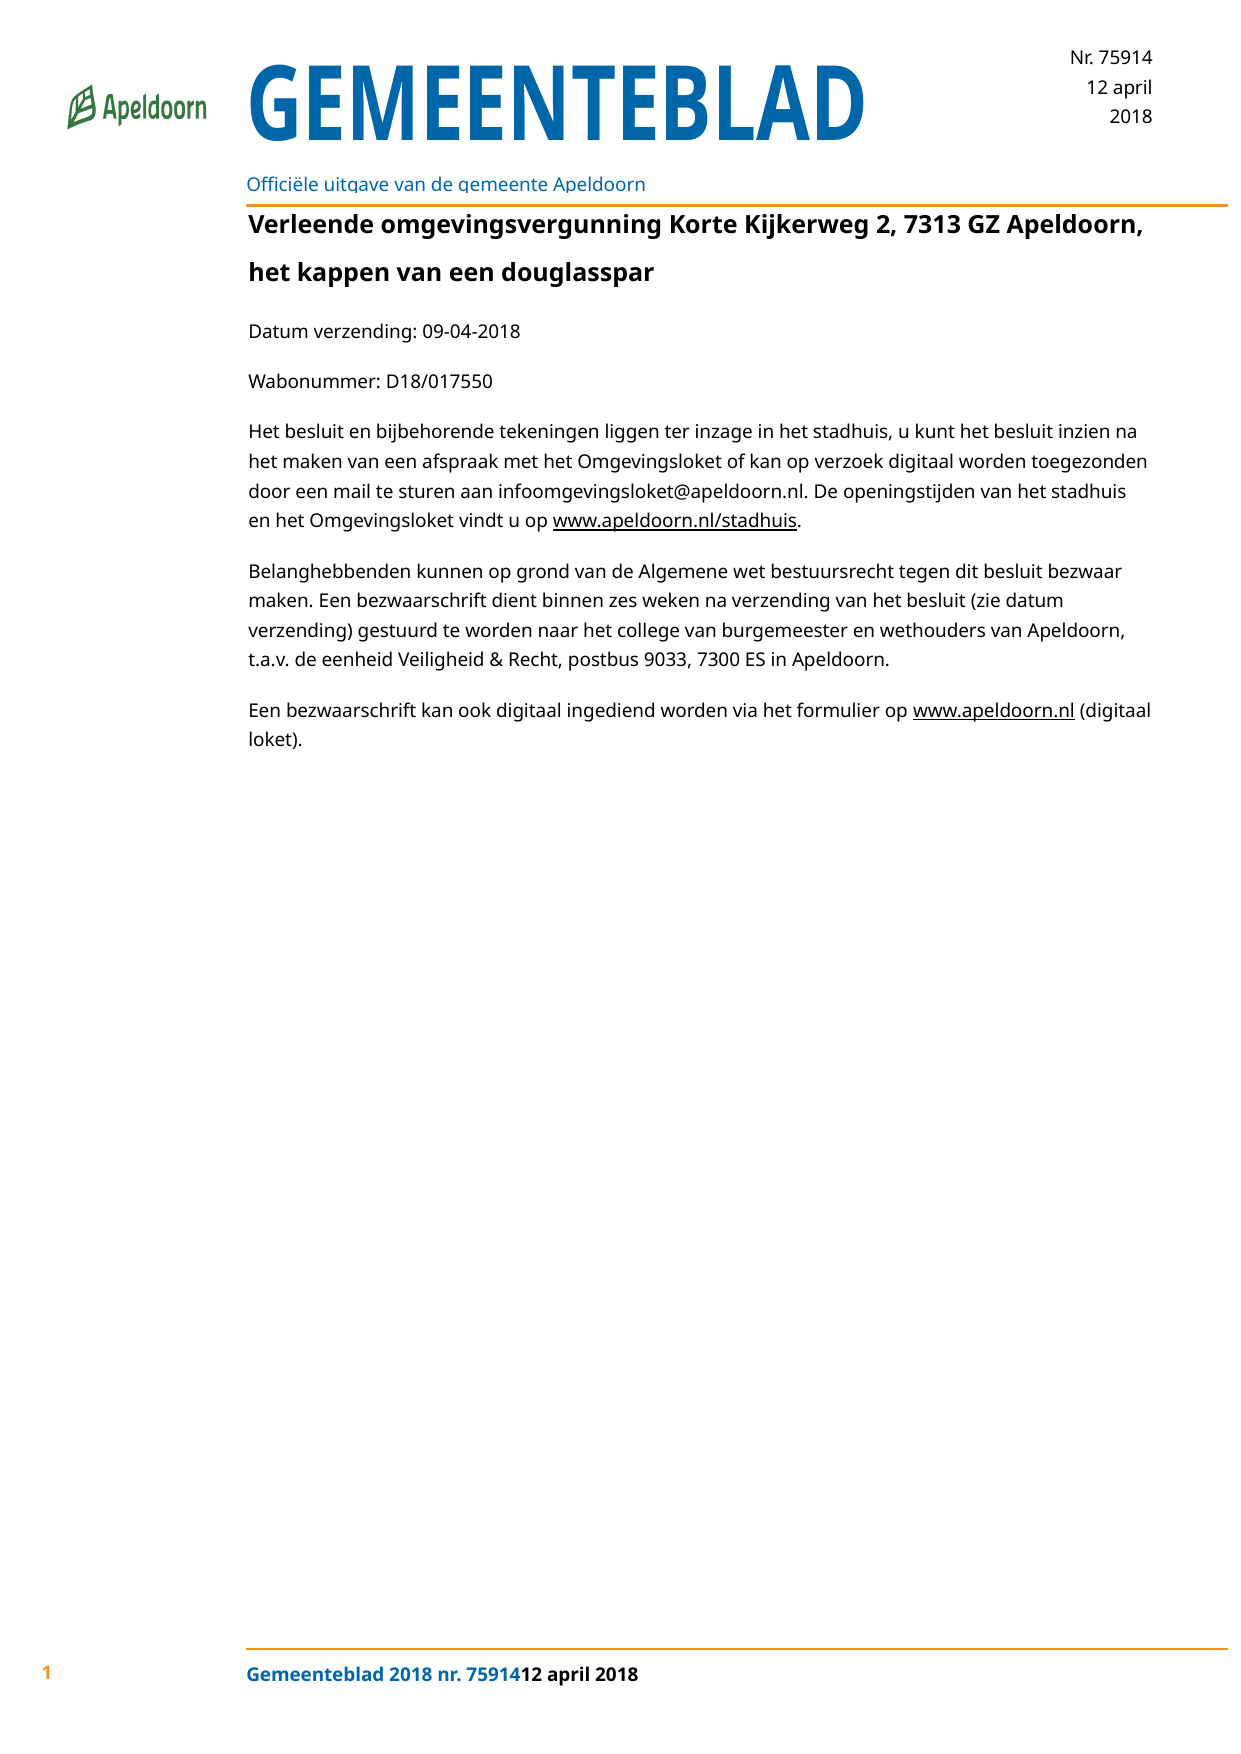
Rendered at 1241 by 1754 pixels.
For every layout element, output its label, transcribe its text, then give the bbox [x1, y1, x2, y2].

text Een bezwaarschrift kan ook digitaal ingediend worden via het formulier op www.apeldoorn.nl (digitaal loket). [248, 697, 1152, 752]
text Verleende omgevingsvergunning Korte Kijkerweg 2, 7313 GZ Apeldoorn, het kappen van een douglasspar [248, 207, 1152, 288]
text Belanghebbenden kunnen op grond van de Algemene wet bestuursrecht tegen dit besluit bezwaar maken. Een bezwaarschrift dient binnen zes weken na verzending van het besluit (zie datum verzending) gestuurd te worden naar het college van burgemeester en wethouders van Apeldoorn, t.a.v. de eenheid Veiligheid & Recht, postbus 9033, 7300 ES in Apeldoorn. [248, 558, 1152, 672]
text Datum verzending: 09-04-2018 [248, 318, 1152, 344]
picture [41, 47, 231, 172]
text Het besluit en bijbehorende tekeningen liggen ter inzage in het stadhuis, u kunt het besluit inzien na het maken van een afspraak met het Omgevingsloket of kan op verzoek digitaal worden toegezonden door een mail te sturen aan infoomgevingsloket@apeldoorn.nl. De openingstijden van het stadhuis en het Omgevingsloket vindt u op www.apeldoorn.nl/stadhuis. [248, 419, 1152, 533]
text Wabonummer: D18/017550 [248, 368, 1152, 394]
